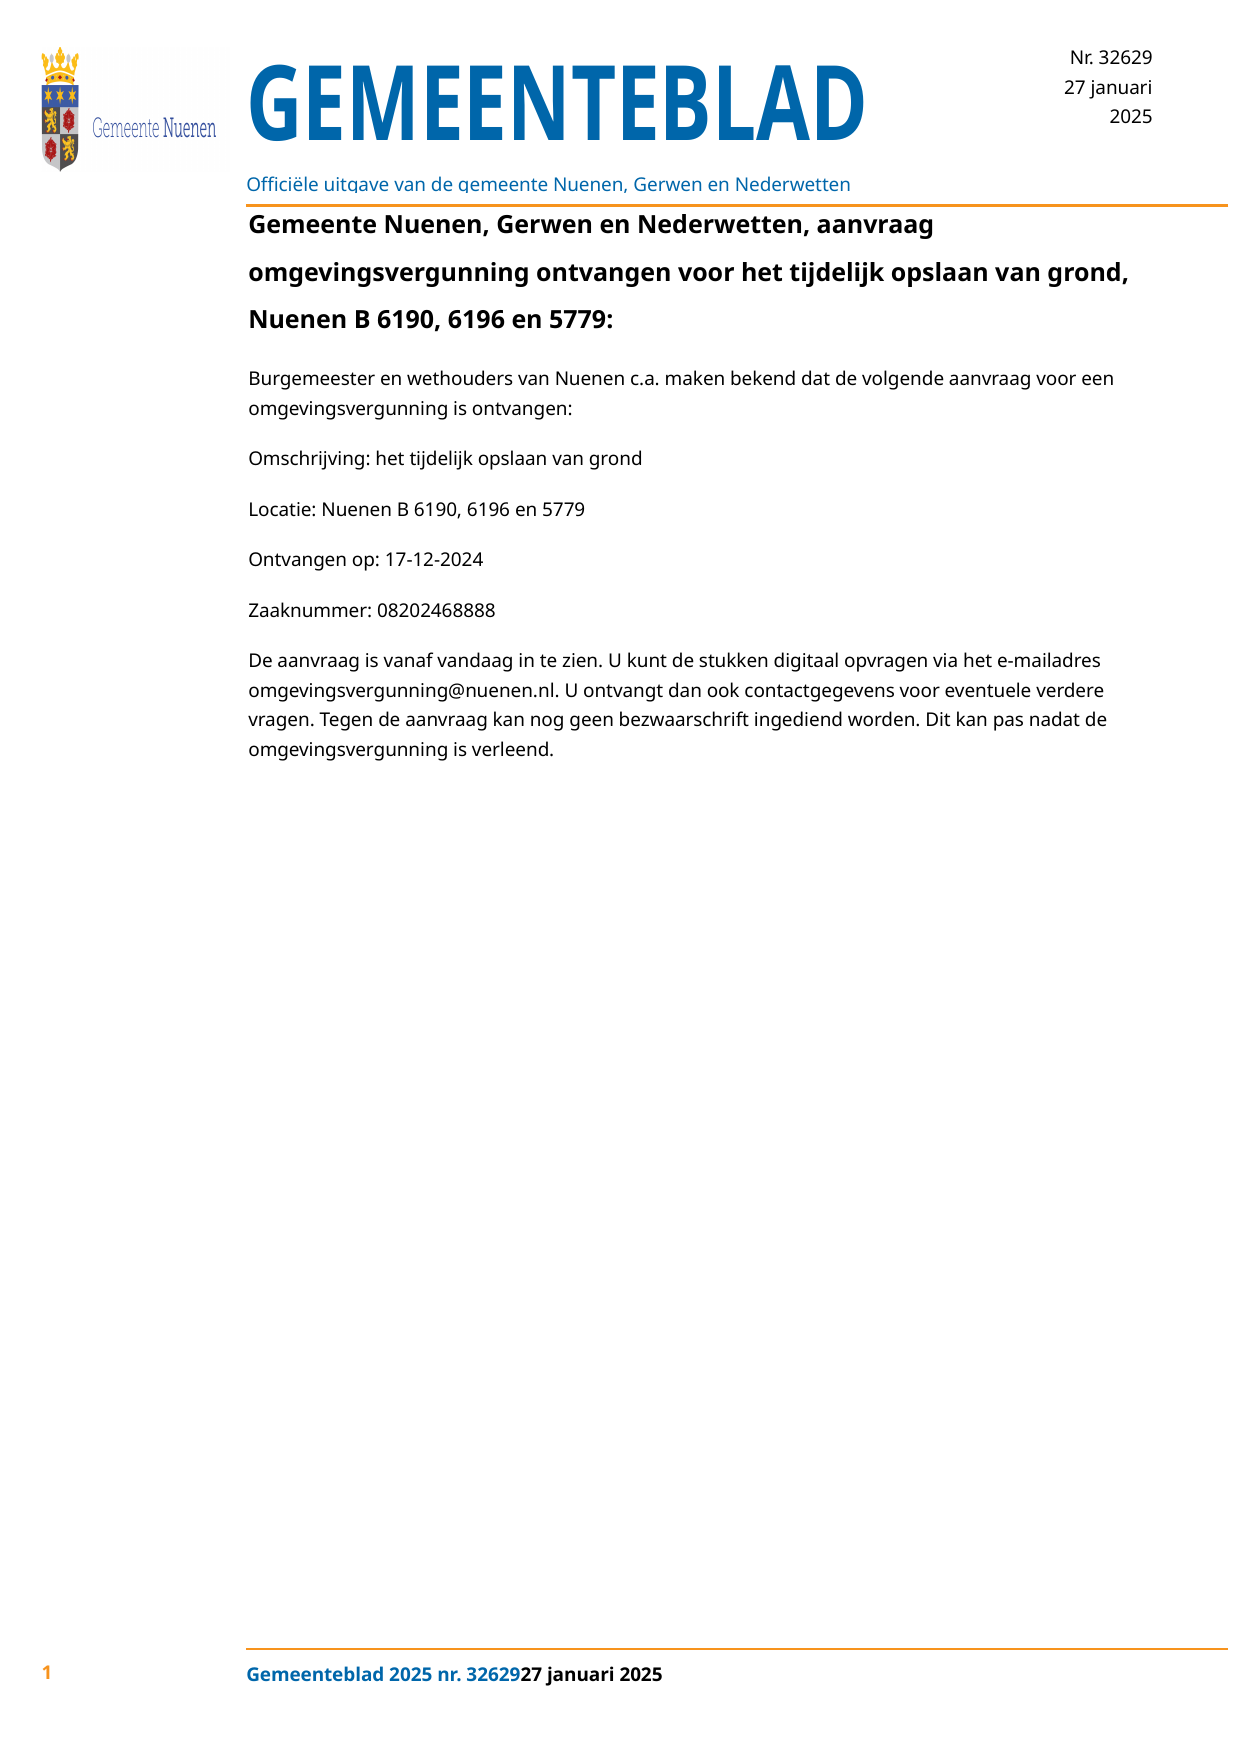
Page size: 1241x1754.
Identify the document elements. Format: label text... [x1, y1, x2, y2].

text Gemeente Nuenen, Gerwen en Nederwetten, aanvraag omgevingsvergunning ontvangen voor het tijdelijk opslaan van grond, Nuenen B 6190, 6196 en 5779: [248, 207, 1152, 336]
text Zaaknummer: 08202468888 [248, 597, 1152, 622]
text Omschrijving: het tijdelijk opslaan van grond [248, 446, 1152, 471]
picture [41, 47, 231, 172]
text Burgemeester en wethouders van Nuenen c.a. maken bekend dat de volgende aanvraag voor een omgevingsvergunning is ontvangen: [248, 366, 1152, 421]
text Locatie: Nuenen B 6190, 6196 en 5779 [248, 496, 1152, 522]
text De aanvraag is vanaf vandaag in te zien. U kunt de stukken digitaal opvragen via het e-mailadres omgevingsvergunning@nuenen.nl. U ontvangt dan ook contactgegevens voor eventuele verdere vragen. Tegen de aanvraag kan nog geen bezwaarschrift ingediend worden. Dit kan pas nadat de omgevingsvergunning is verleend. [248, 647, 1152, 762]
text Ontvangen op: 17-12-2024 [248, 546, 1152, 572]
